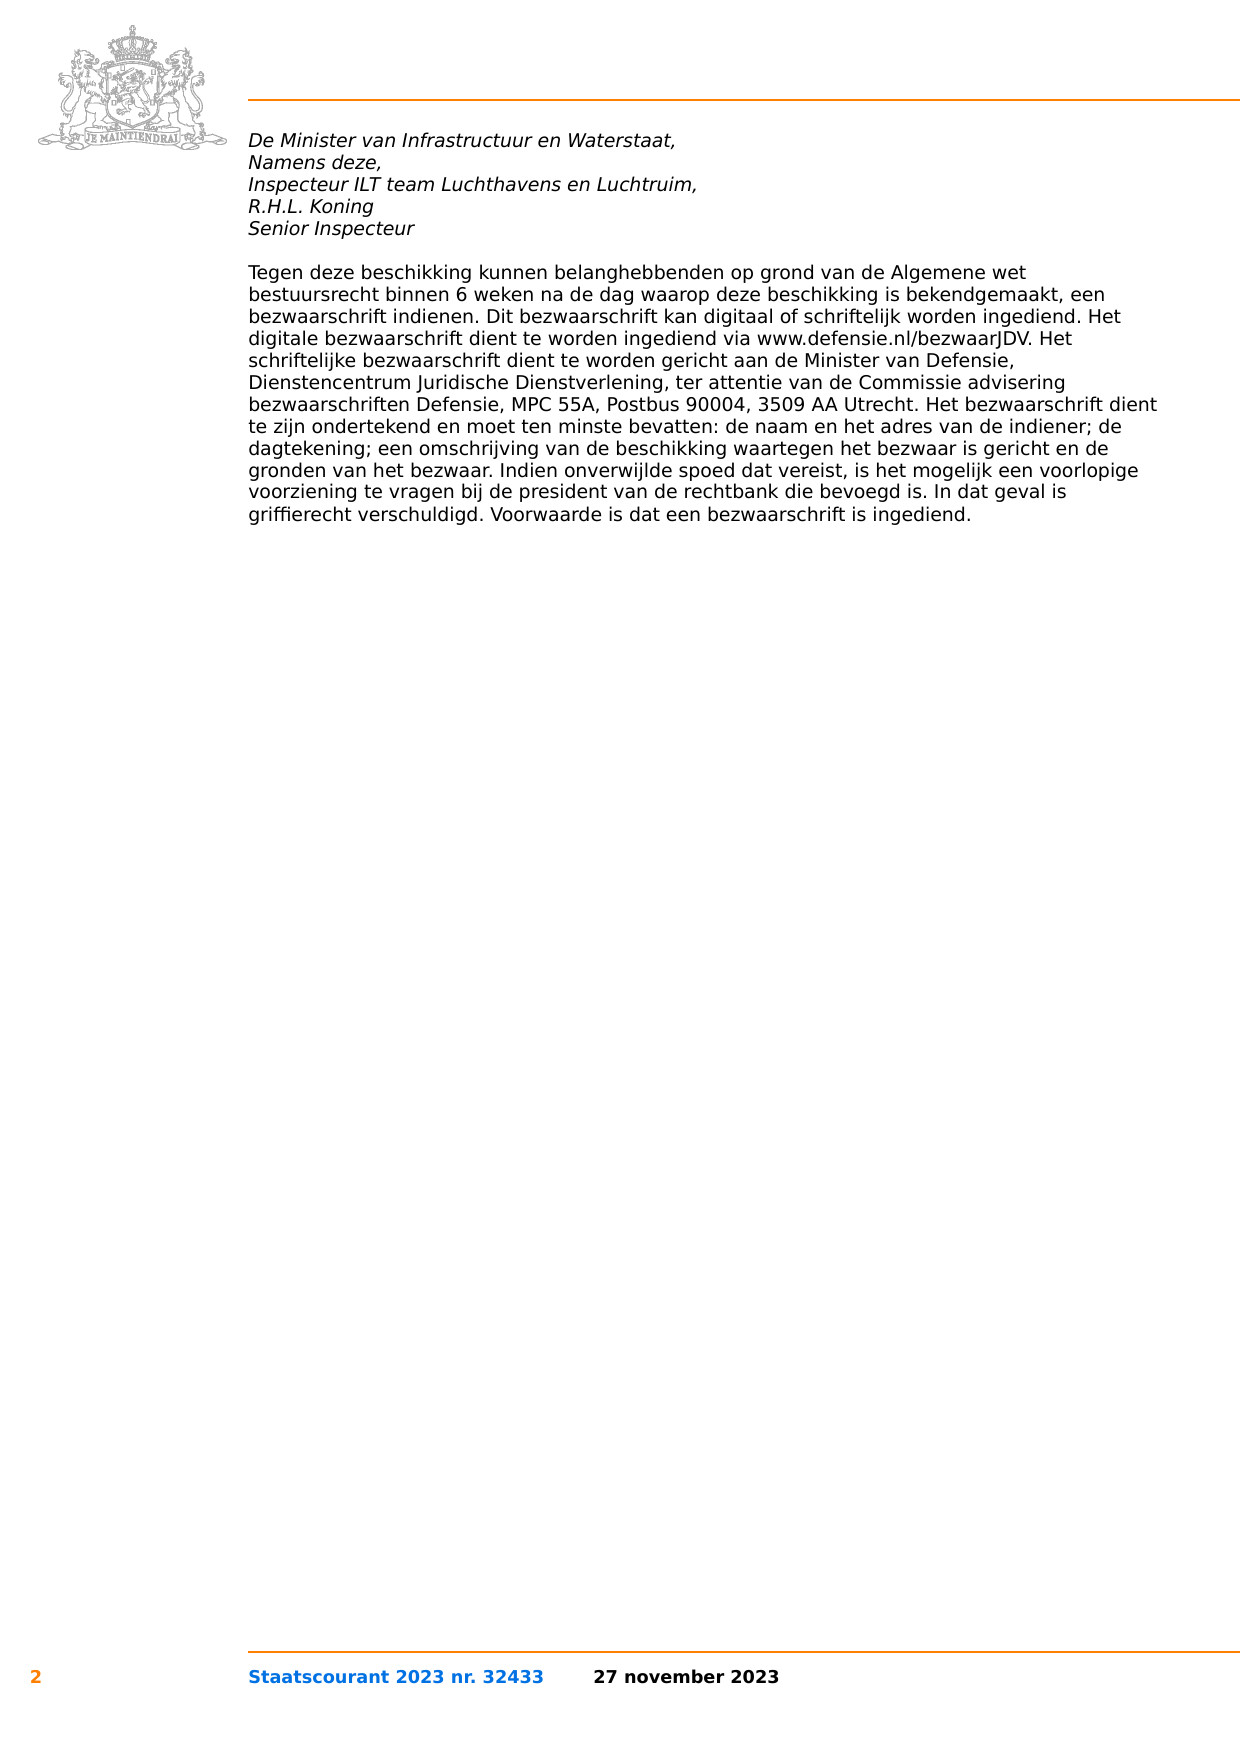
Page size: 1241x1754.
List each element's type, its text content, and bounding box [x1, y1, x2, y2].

picture [38, 25, 227, 150]
text De Minister van Infrastructuur en Waterstaat, Namens deze, Inspecteur ILT team Luchthavens en Luchtruim, R.H.L. Koning Senior Inspecteur [248, 130, 1163, 240]
text Tegen deze beschikking kunnen belanghebbenden op grond van de Algemene wet bestuursrecht binnen 6 weken na de dag waarop deze beschikking is bekendgemaakt, een bezwaarschrift indienen. Dit bezwaarschrift kan digitaal of schriftelijk worden ingediend. Het digitale bezwaarschrift dient te worden ingediend via www.defensie.nl/bezwaarJDV. Het schriftelijke bezwaarschrift dient te worden gericht aan de Minister van Defensie, Dienstencentrum Juridische Dienstverlening, ter attentie van de Commissie advisering bezwaarschriften Defensie, MPC 55A, Postbus 90004, 3509 AA Utrecht. Het bezwaarschrift dient te zijn ondertekend en moet ten minste bevatten: de naam en het adres van de indiener; de dagtekening; een omschrijving van de beschikking waartegen het bezwaar is gericht en de gronden van het bezwaar. Indien onverwijlde spoed dat vereist, is het mogelijk een voorlopige voorziening te vragen bij de president van de rechtbank die bevoegd is. In dat geval is griffierecht verschuldigd. Voorwaarde is dat een bezwaarschrift is ingediend. [248, 262, 1163, 525]
